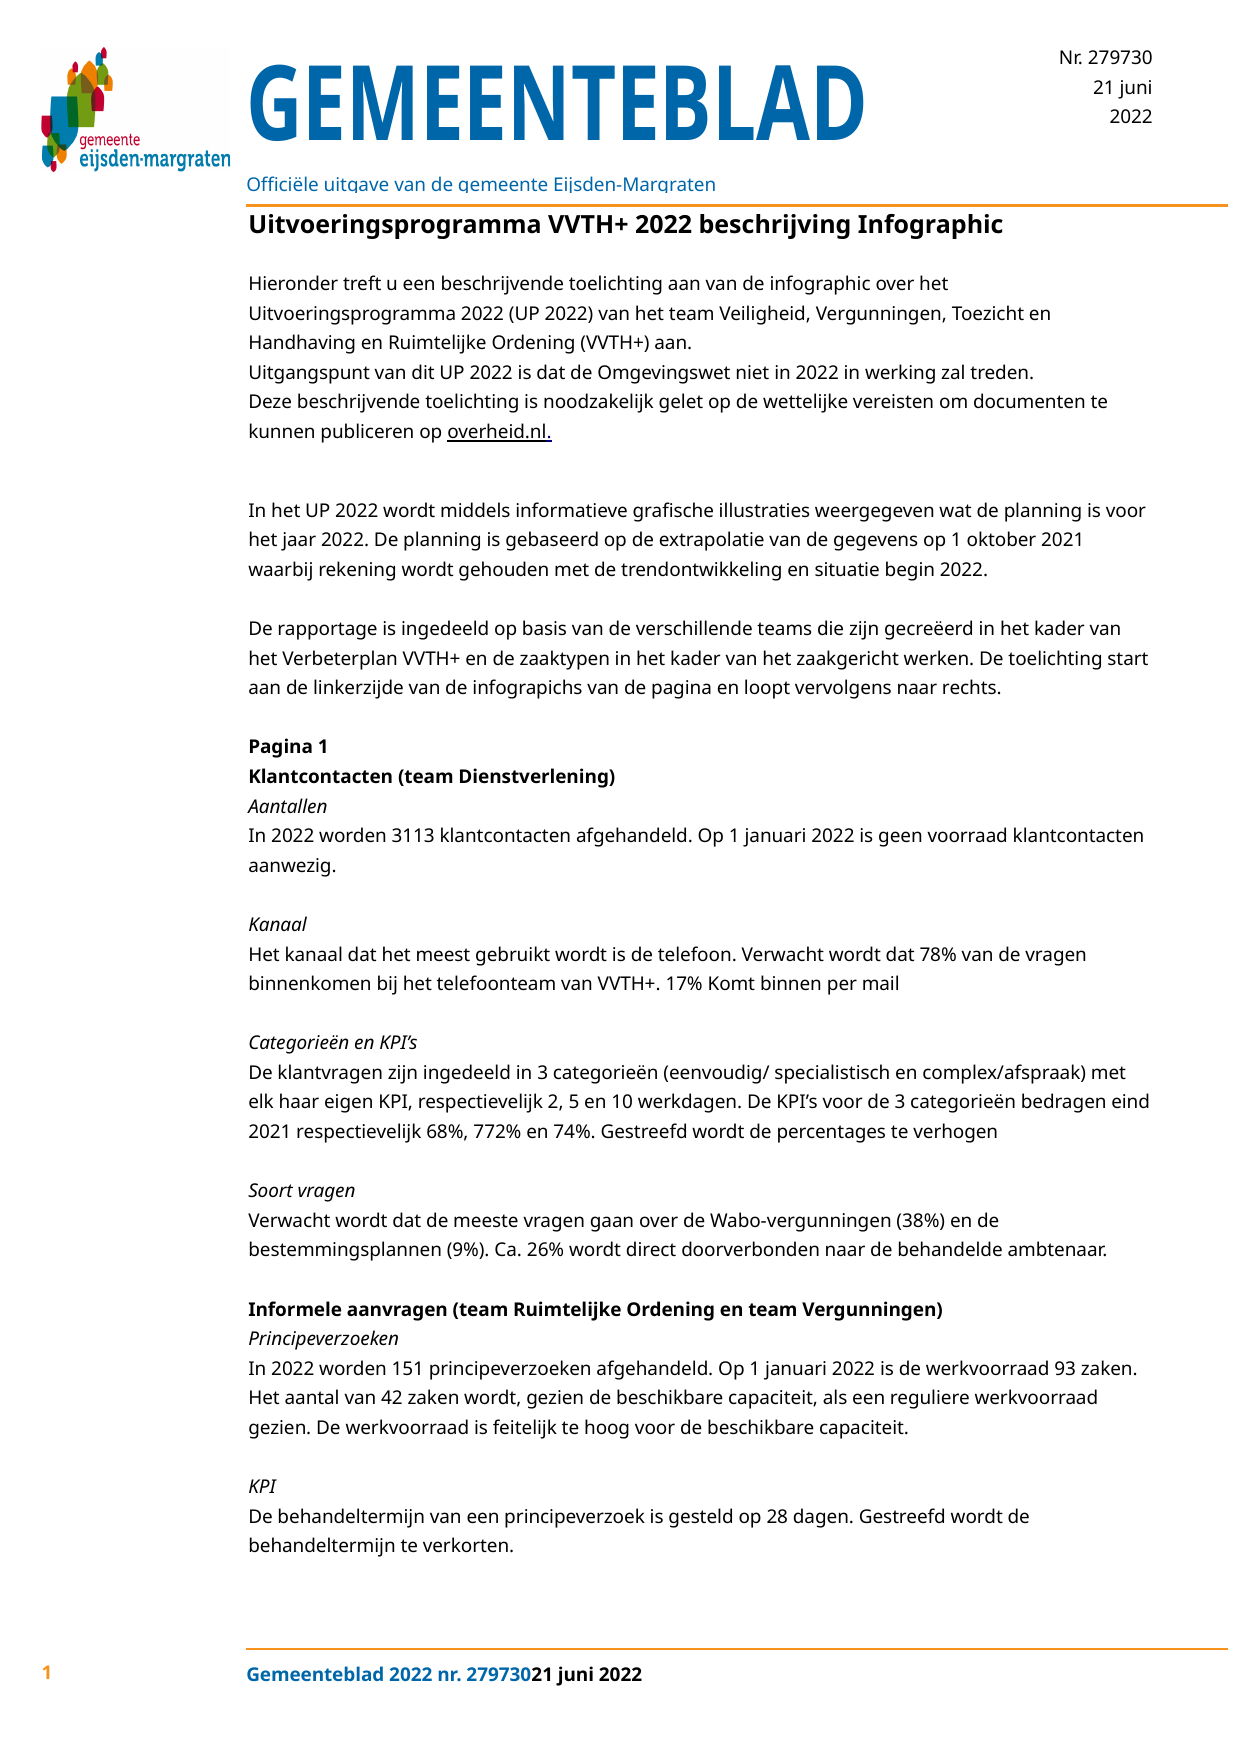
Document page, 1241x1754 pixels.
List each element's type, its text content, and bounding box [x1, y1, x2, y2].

text Het kanaal dat het meest gebruikt wordt is de telefoon. Verwacht wordt dat 78% van de vragen binnenkomen bij het telefoonteam van VVTH+. 17% Komt binnen per mail [248, 941, 1152, 996]
text Kanaal [248, 911, 1152, 937]
text Klantcontacten (team Dienstverlening) [248, 763, 1152, 789]
text Verwacht wordt dat de meeste vragen gaan over de Wabo-vergunningen (38%) en de bestemmingsplannen (9%). Ca. 26% wordt direct doorverbonden naar de behandelde ambtenaar. [248, 1207, 1152, 1262]
text KPI [248, 1473, 1152, 1499]
text Hieronder treft u een beschrijvende toelichting aan van de infographic over het Uitvoeringsprogramma 2022 (UP 2022) van het team Veiligheid, Vergunningen, Toezicht en Handhaving en Ruimtelijke Ordening (VVTH+) aan. [248, 270, 1152, 355]
picture [41, 47, 231, 172]
text Uitvoeringsprogramma VVTH+ 2022 beschrijving Infographic [248, 207, 1152, 241]
text Pagina 1 [248, 734, 1152, 759]
text De rapportage is ingedeeld op basis van de verschillende teams die zijn gecreëerd in het kader van het Verbeterplan VVTH+ en de zaaktypen in het kader van het zaakgericht werken. De toelichting start aan de linkerzijde van de infograpichs van de pagina en loopt vervolgens naar rechts. [248, 615, 1152, 700]
text In 2022 worden 151 principeverzoeken afgehandeld. Op 1 januari 2022 is de werkvoorraad 93 zaken. Het aantal van 42 zaken wordt, gezien de beschikbare capaciteit, als een reguliere werkvoorraad gezien. De werkvoorraad is feitelijk te hoog voor de beschikbare capaciteit. [248, 1355, 1152, 1440]
text De klantvragen zijn ingedeeld in 3 categorieën (eenvoudig/ specialistisch en complex/afspraak) met elk haar eigen KPI, respectievelijk 2, 5 en 10 werkdagen. De KPI’s voor de 3 categorieën bedragen eind 2021 respectievelijk 68%, 772% en 74%. Gestreefd wordt de percentages te verhogen [248, 1059, 1152, 1144]
text In het UP 2022 wordt middels informatieve grafische illustraties weergegeven wat de planning is voor het jaar 2022. De planning is gebaseerd op de extrapolatie van de gegevens op 1 oktober 2021 waarbij rekening wordt gehouden met de trendontwikkeling en situatie begin 2022. [248, 497, 1152, 582]
text Categorieën en KPI’s [248, 1029, 1152, 1055]
text Deze beschrijvende toelichting is noodzakelijk gelet op de wettelijke vereisten om documenten te kunnen publiceren op overheid.nl. [248, 389, 1152, 444]
text De behandeltermijn van een principeverzoek is gesteld op 28 dagen. Gestreefd wordt de behandeltermijn te verkorten. [248, 1503, 1152, 1558]
text Uitgangspunt van dit UP 2022 is dat de Omgevingswet niet in 2022 in werking zal treden. [248, 359, 1152, 385]
text In 2022 worden 3113 klantcontacten afgehandeld. Op 1 januari 2022 is geen voorraad klantcontacten aanwezig. [248, 822, 1152, 878]
text Aantallen [248, 793, 1152, 819]
text Informele aanvragen (team Ruimtelijke Ordening en team Vergunningen) [248, 1296, 1152, 1322]
text Soort vragen [248, 1177, 1152, 1203]
text Principeverzoeken [248, 1325, 1152, 1351]
